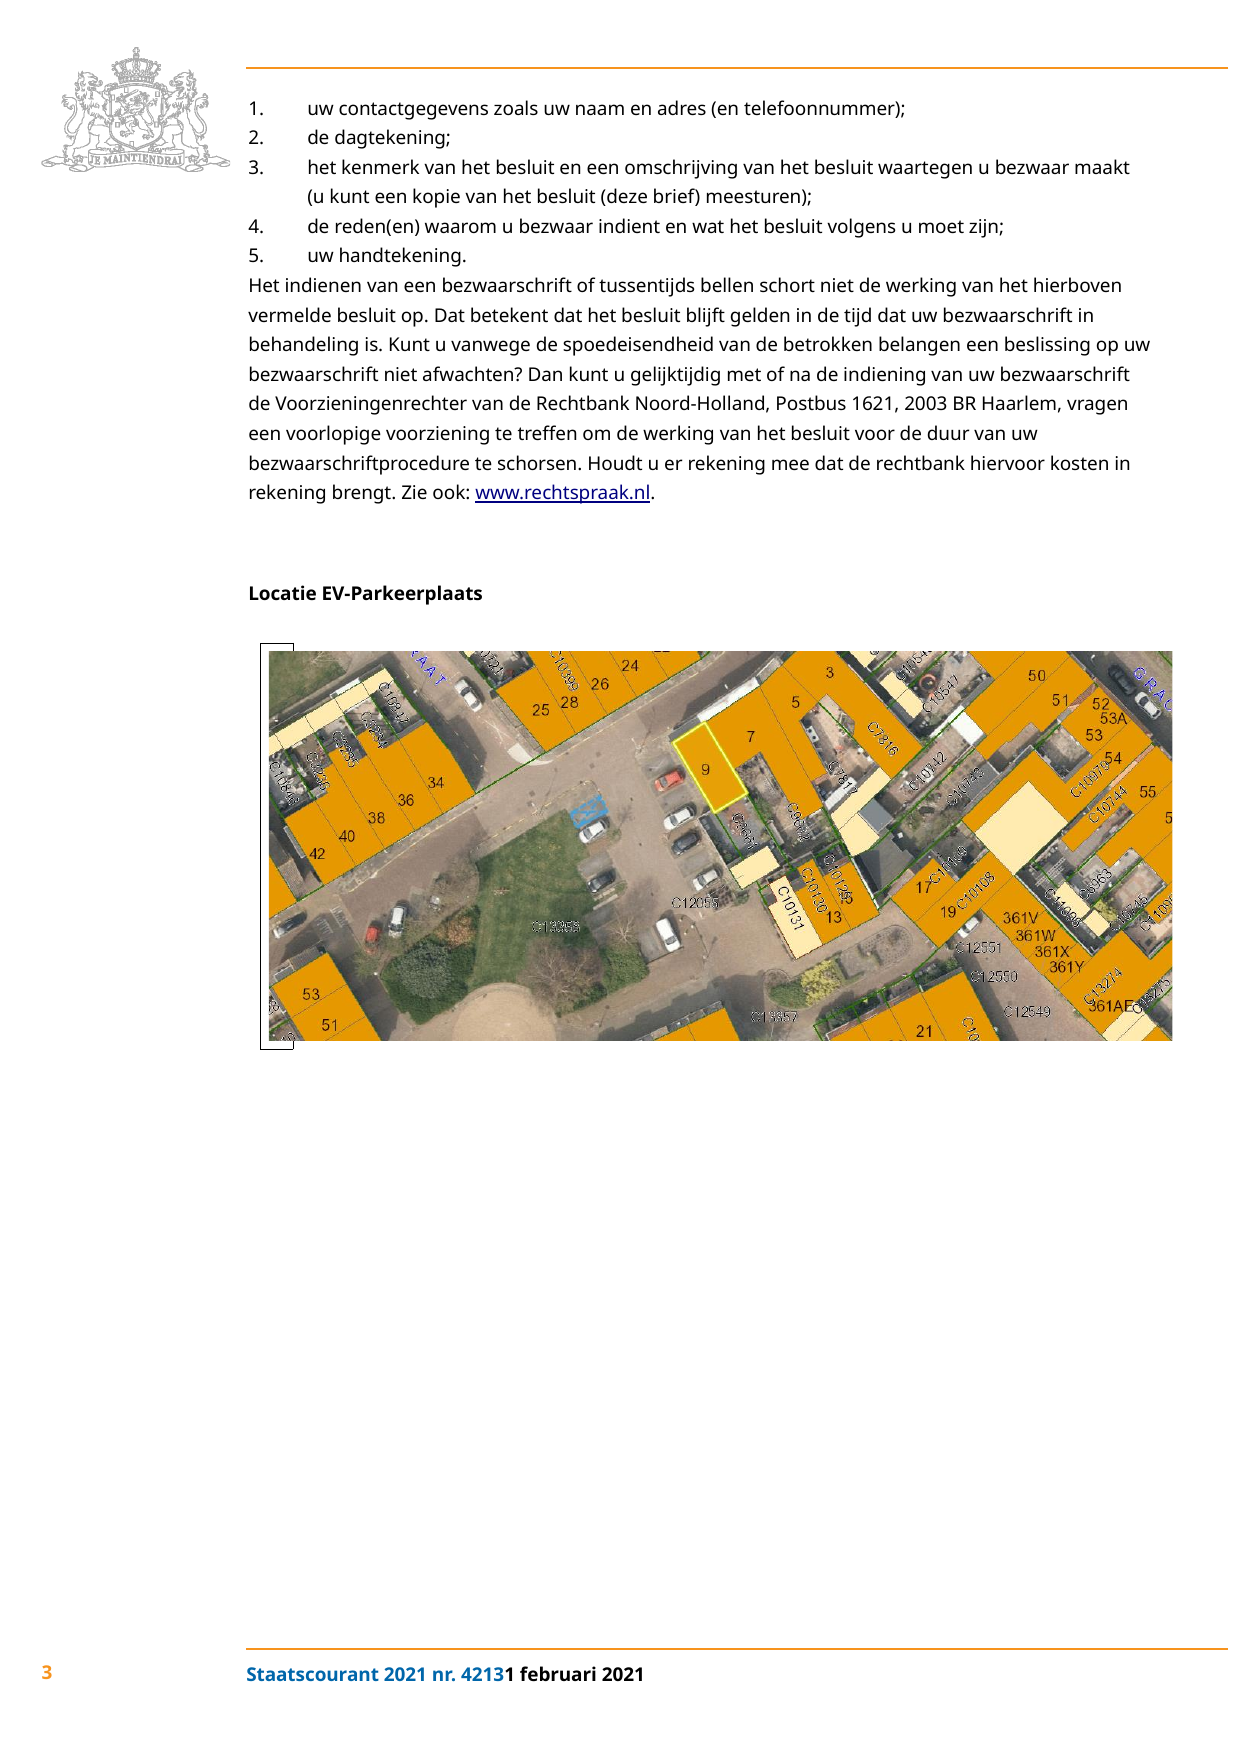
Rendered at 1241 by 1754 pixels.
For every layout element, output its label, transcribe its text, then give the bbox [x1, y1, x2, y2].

list de reden(en) waarom u bezwaar indient en wat het besluit volgens u moet zijn; [248, 213, 1152, 239]
text Locatie EV-Parkeerplaats [248, 580, 1152, 606]
list uw handtekening. [248, 243, 1152, 268]
picture [268, 651, 1173, 1041]
text Het indienen van een bezwaarschrift of tussentijds bellen schort niet de werking van het hierboven vermelde besluit op. Dat betekent dat het besluit blijft gelden in de tijd dat uw bezwaarschrift in behandeling is. Kunt u vanwege de spoedeisendheid van de betrokken belangen een beslissing op uw bezwaarschrift niet afwachten? Dan kunt u gelijktijdig met of na de indiening van uw bezwaarschrift de Voorzieningenrechter van de Rechtbank Noord-Holland, Postbus 1621, 2003 BR Haarlem, vragen een voorlopige voorziening te treffen om de werking van het besluit voor de duur van uw bezwaarschriftprocedure te schorsen. Houdt u er rekening mee dat de rechtbank hiervoor kosten in rekening brengt. Zie ook: www.rechtspraak.nl. [248, 272, 1152, 505]
picture [41, 47, 231, 172]
list de dagtekening; [248, 124, 1152, 150]
list het kenmerk van het besluit en een omschrijving van het besluit waartegen u bezwaar maakt (u kunt een kopie van het besluit (deze brief) meesturen); [248, 154, 1152, 209]
list uw contactgegevens zoals uw naam en adres (en telefoonnummer); [248, 95, 1152, 121]
